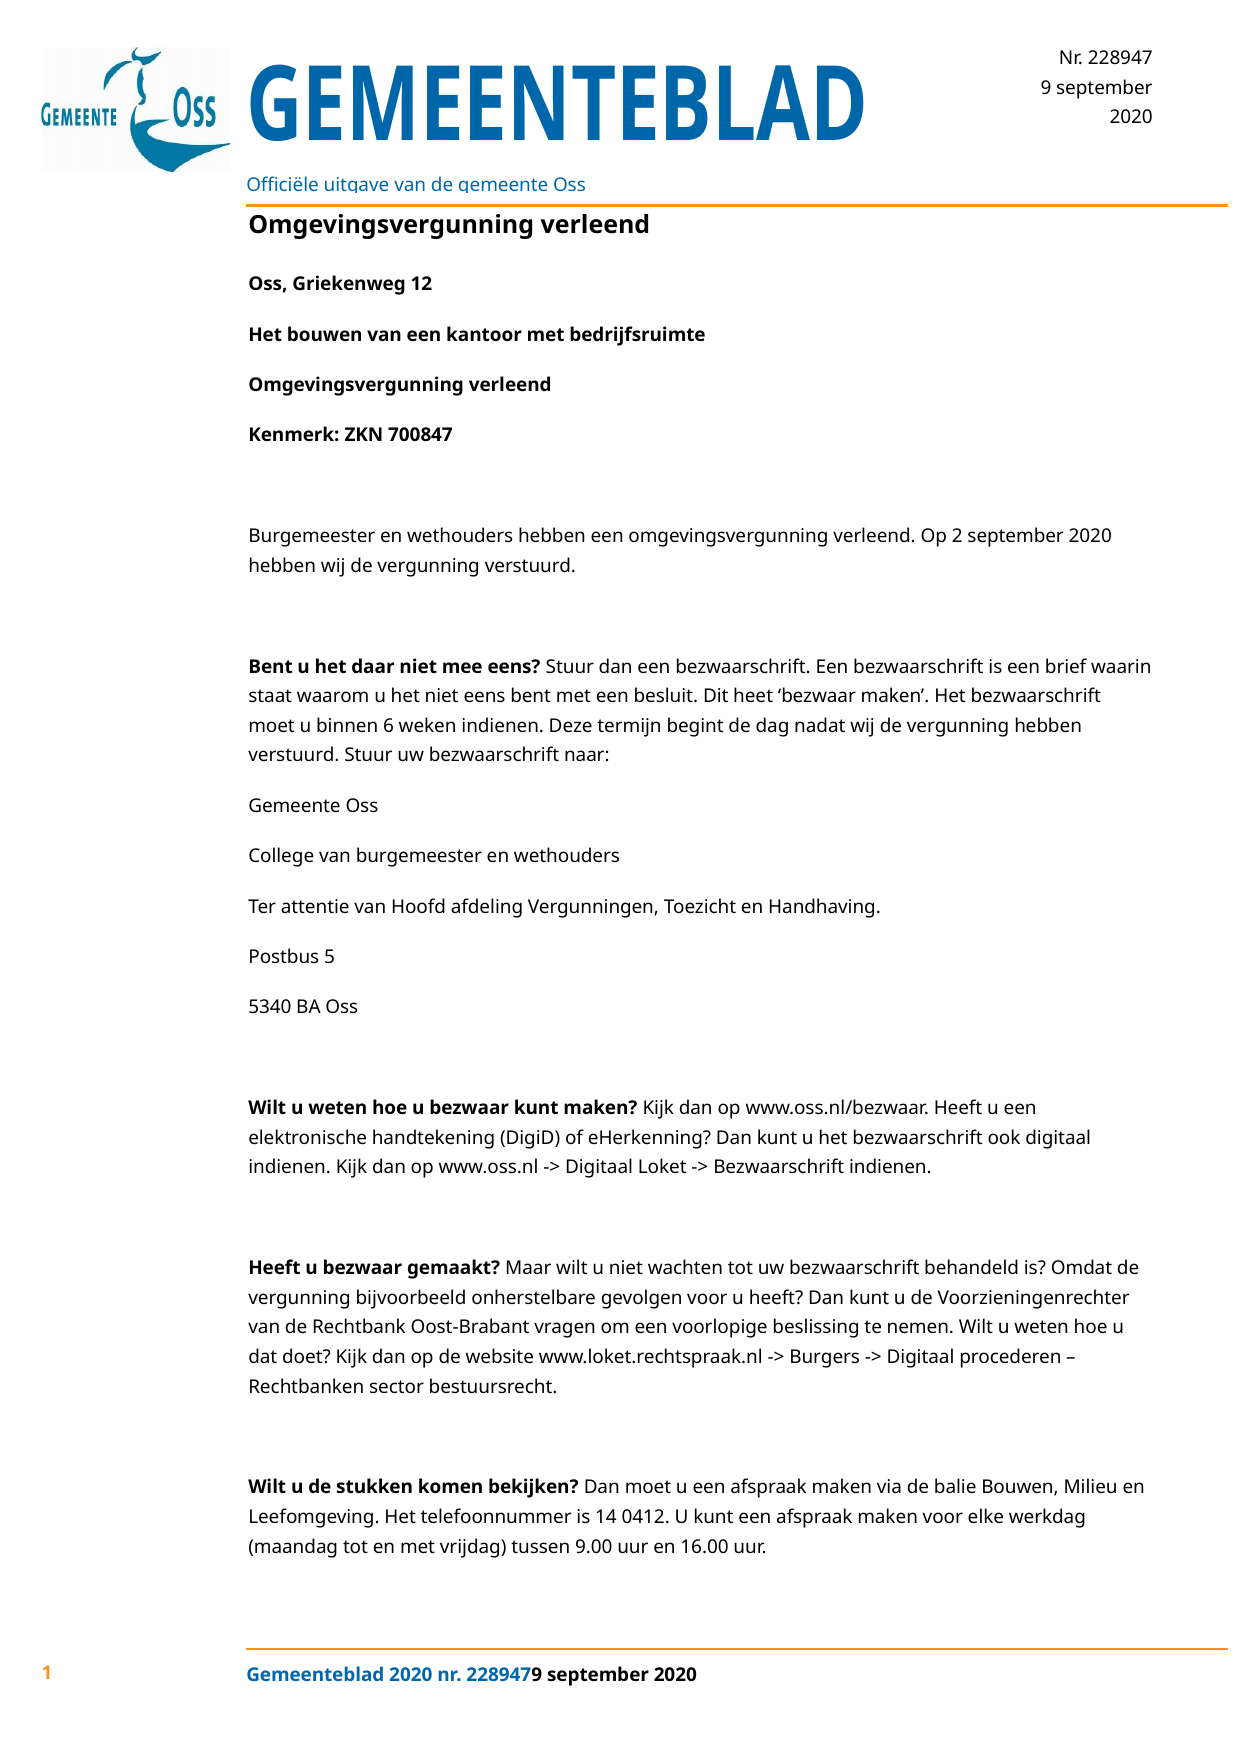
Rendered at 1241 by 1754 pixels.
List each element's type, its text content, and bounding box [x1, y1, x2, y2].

picture [41, 47, 231, 172]
text Wilt u weten hoe u bezwaar kunt maken? Kijk dan op www.oss.nl/bezwaar. Heeft u een elektronische handtekening (DigiD) of eHerkenning? Dan kunt u het bezwaarschrift ook digitaal indienen. Kijk dan op www.oss.nl -> Digitaal Loket -> Bezwaarschrift indienen. [248, 1094, 1152, 1179]
text Omgevingsvergunning verleend [248, 207, 1152, 241]
text Oss, Griekenweg 12 [248, 270, 1152, 296]
text 5340 BA Oss [248, 994, 1152, 1019]
text Ter attentie van Hoofd afdeling Vergunningen, Toezicht en Handhaving. [248, 893, 1152, 918]
text Bent u het daar niet mee eens? Stuur dan een bezwaarschrift. Een bezwaarschrift is een brief waarin staat waarom u het niet eens bent met een besluit. Dit heet ‘bezwaar maken’. Het bezwaarschrift moet u binnen 6 weken indienen. Deze termijn begint de dag nadat wij de vergunning hebben verstuurd. Stuur uw bezwaarschrift naar: [248, 653, 1152, 767]
text Burgemeester en wethouders hebben een omgevingsvergunning verleend. Op 2 september 2020 hebben wij de vergunning verstuurd. [248, 522, 1152, 578]
text College van burgemeester en wethouders [248, 842, 1152, 868]
text Wilt u de stukken komen bekijken? Dan moet u een afspraak maken via de balie Bouwen, Milieu en Leefomgeving. Het telefoonnummer is 14 0412. U kunt een afspraak maken voor elke werkdag (maandag tot en met vrijdag) tussen 9.00 uur en 16.00 uur. [248, 1474, 1152, 1558]
text Heeft u bezwaar gemaakt? Maar wilt u niet wachten tot uw bezwaarschrift behandeld is? Omdat de vergunning bijvoorbeeld onherstelbare gevolgen voor u heeft? Dan kunt u de Voorzieningenrechter van de Rechtbank Oost-Brabant vragen om een voorlopige beslissing te nemen. Wilt u weten hoe u dat doet? Kijk dan op de website www.loket.rechtspraak.nl -> Burgers -> Digitaal procederen – Rechtbanken sector bestuursrecht. [248, 1254, 1152, 1398]
text Het bouwen van een kantoor met bedrijfsruimte [248, 321, 1152, 346]
text Postbus 5 [248, 943, 1152, 969]
text Kenmerk: ZKN 700847 [248, 422, 1152, 447]
text Omgevingsvergunning verleend [248, 371, 1152, 397]
text Gemeente Oss [248, 792, 1152, 818]
